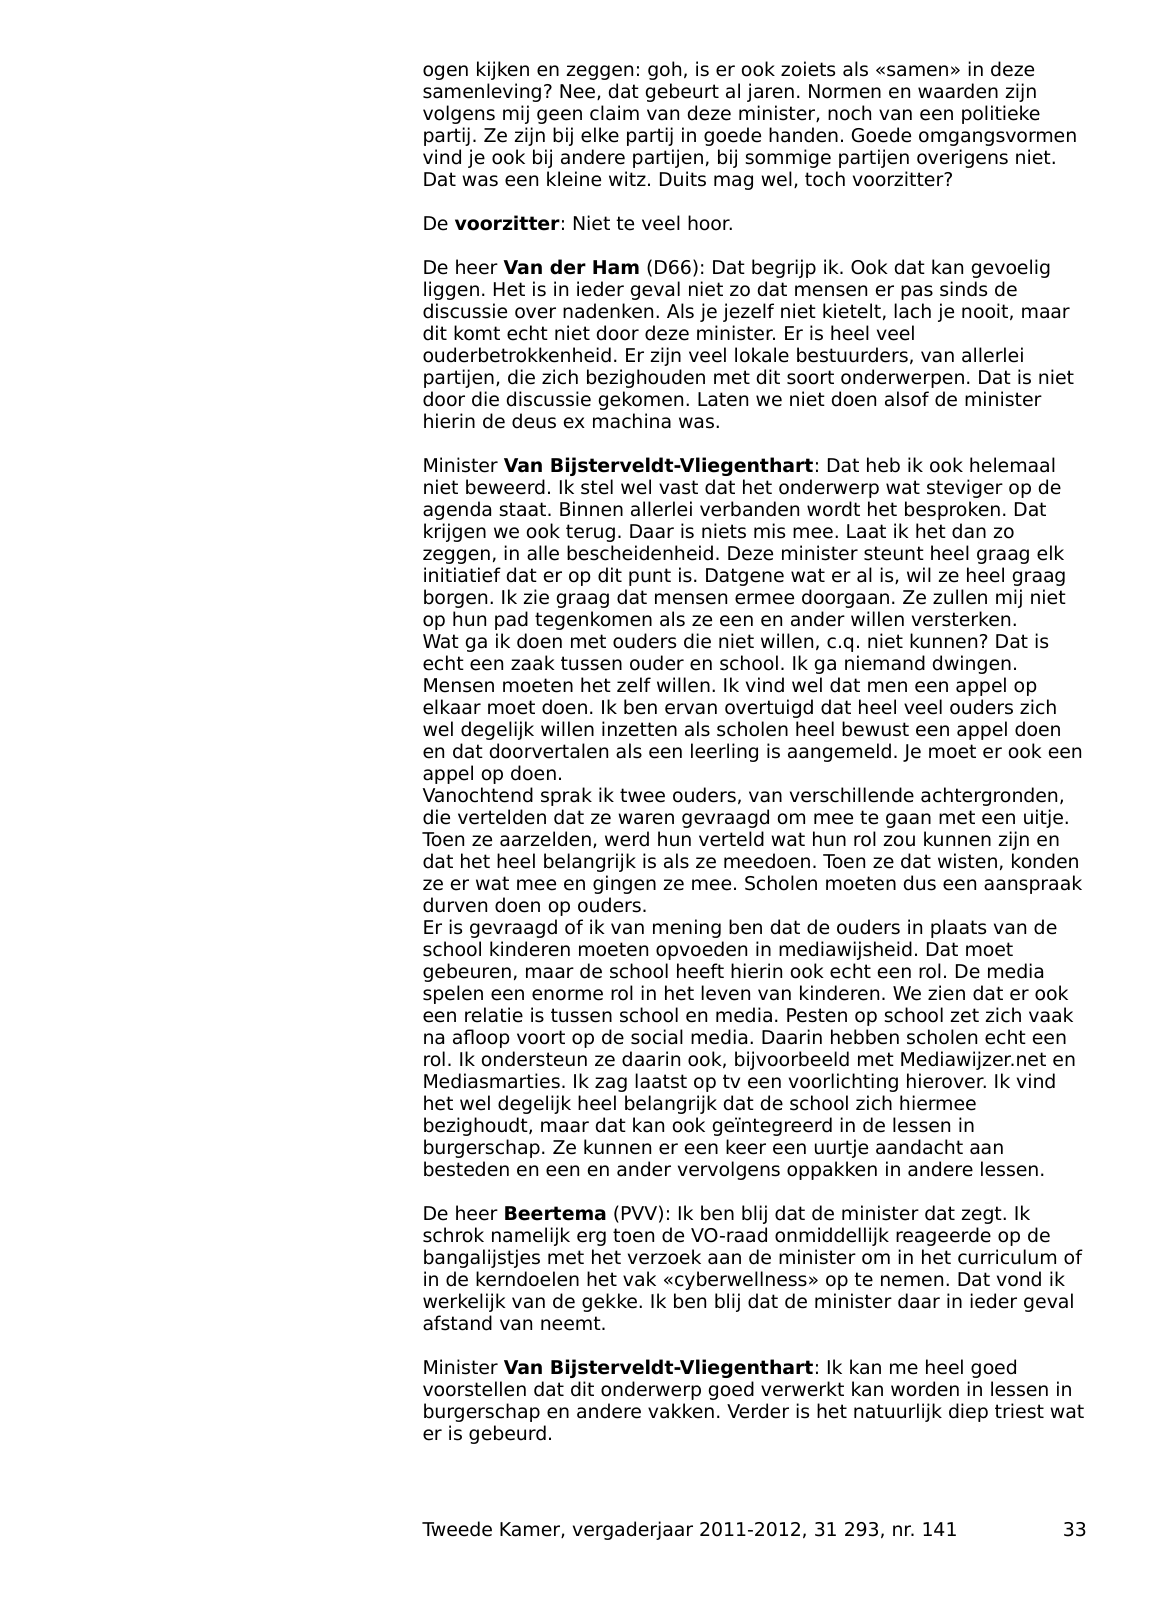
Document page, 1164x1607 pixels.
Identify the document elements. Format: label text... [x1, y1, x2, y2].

text Minister Van Bijsterveldt-Vliegenthart: Dat heb ik ook helemaal niet beweerd. Ik stel wel vast dat het onderwerp wat steviger op de agenda staat. Binnen allerlei verbanden wordt het besproken. Dat krijgen we ook terug. Daar is niets mis mee. Laat ik het dan zo zeggen, in alle bescheidenheid. Deze minister steunt heel graag elk initiatief dat er op dit punt is. Datgene wat er al is, wil ze heel graag borgen. Ik zie graag dat mensen ermee doorgaan. Ze zullen mij niet op hun pad tegenkomen als ze een en ander willen versterken. [422, 455, 1087, 631]
text De heer Van der Ham (D66): Dat begrijp ik. Ook dat kan gevoelig liggen. Het is in ieder geval niet zo dat mensen er pas sinds de discussie over nadenken. Als je jezelf niet kietelt, lach je nooit, maar dit komt echt niet door deze minister. Er is heel veel ouderbetrokkenheid. Er zijn veel lokale bestuurders, van allerlei partijen, die zich bezighouden met dit soort onderwerpen. Dat is niet door die discussie gekomen. Laten we niet doen alsof de minister hierin de deus ex machina was. [422, 257, 1087, 433]
text ogen kijken en zeggen: goh, is er ook zoiets als «samen» in deze samenleving? Nee, dat gebeurt al jaren. Normen en waarden zijn volgens mij geen claim van deze minister, noch van een politieke partij. Ze zijn bij elke partij in goede handen. Goede omgangsvormen vind je ook bij andere partijen, bij sommige partijen overigens niet. Dat was een kleine witz. Duits mag wel, toch voorzitter? [422, 59, 1087, 191]
text Minister Van Bijsterveldt-Vliegenthart: Ik kan me heel goed voorstellen dat dit onderwerp goed verwerkt kan worden in lessen in burgerschap en andere vakken. Verder is het natuurlijk diep triest wat er is gebeurd. [422, 1357, 1087, 1445]
text Wat ga ik doen met ouders die niet willen, c.q. niet kunnen? Dat is echt een zaak tussen ouder en school. Ik ga niemand dwingen. Mensen moeten het zelf willen. Ik vind wel dat men een appel op elkaar moet doen. Ik ben ervan overtuigd dat heel veel ouders zich wel degelijk willen inzetten als scholen heel bewust een appel doen en dat doorvertalen als een leerling is aangemeld. Je moet er ook een appel op doen. [422, 631, 1087, 785]
text De voorzitter: Niet te veel hoor. [422, 213, 1087, 235]
text Vanochtend sprak ik twee ouders, van verschillende achtergronden, die vertelden dat ze waren gevraagd om mee te gaan met een uitje. Toen ze aarzelden, werd hun verteld wat hun rol zou kunnen zijn en dat het heel belangrijk is als ze meedoen. Toen ze dat wisten, konden ze er wat mee en gingen ze mee. Scholen moeten dus een aanspraak durven doen op ouders. [422, 785, 1087, 917]
text Er is gevraagd of ik van mening ben dat de ouders in plaats van de school kinderen moeten opvoeden in mediawijsheid. Dat moet gebeuren, maar de school heeft hierin ook echt een rol. De media spelen een enorme rol in het leven van kinderen. We zien dat er ook een relatie is tussen school en media. Pesten op school zet zich vaak na afloop voort op de social media. Daarin hebben scholen echt een rol. Ik ondersteun ze daarin ook, bijvoorbeeld met Mediawijzer.net en Mediasmarties. Ik zag laatst op tv een voorlichting hierover. Ik vind het wel degelijk heel belangrijk dat de school zich hiermee bezighoudt, maar dat kan ook geïntegreerd in de lessen in burgerschap. Ze kunnen er een keer een uurtje aandacht aan besteden en een en ander vervolgens oppakken in andere lessen. [422, 917, 1087, 1181]
text De heer Beertema (PVV): Ik ben blij dat de minister dat zegt. Ik schrok namelijk erg toen de VO-raad onmiddellijk reageerde op de bangalijstjes met het verzoek aan de minister om in het curriculum of in de kerndoelen het vak «cyberwellness» op te nemen. Dat vond ik werkelijk van de gekke. Ik ben blij dat de minister daar in ieder geval afstand van neemt. [422, 1203, 1087, 1335]
